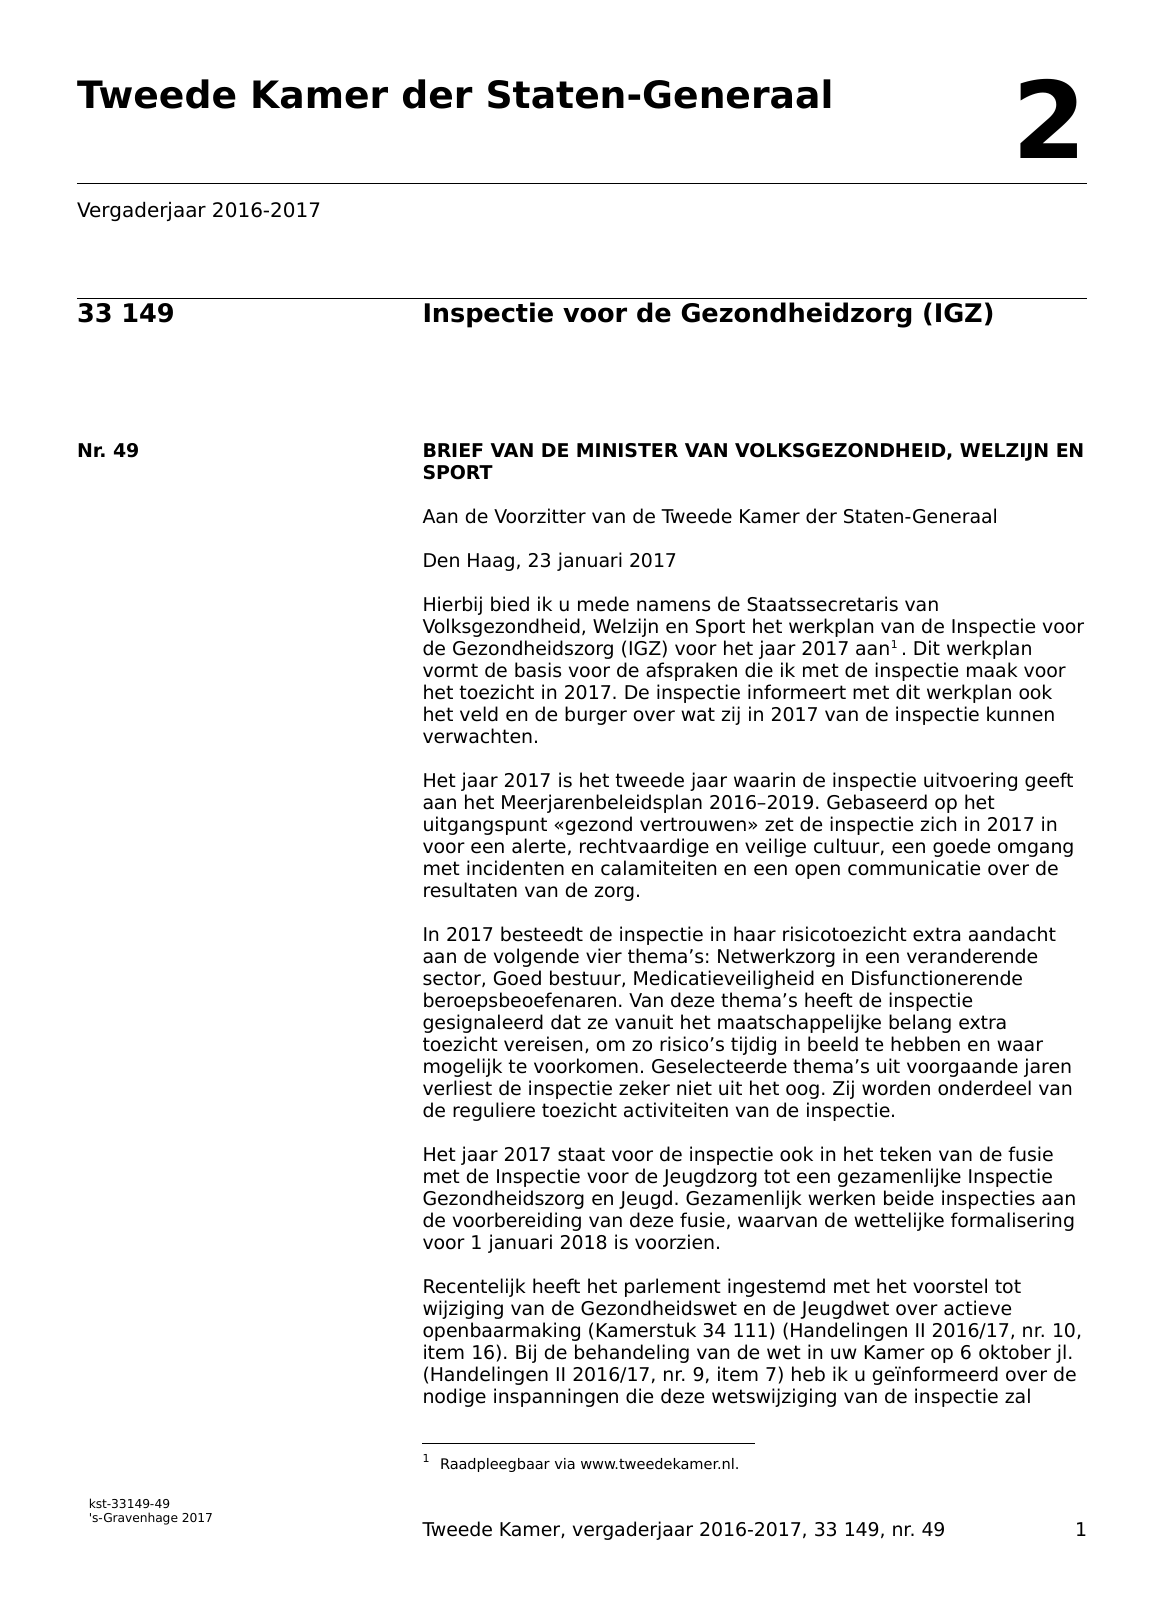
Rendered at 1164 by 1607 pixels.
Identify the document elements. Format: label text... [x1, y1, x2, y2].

text Den Haag, 23 januari 2017 [422, 550, 1087, 572]
text Recentelijk heeft het parlement ingestemd met het voorstel tot wijziging van de Gezondheidswet en de Jeugdwet over actieve openbaarmaking (Kamerstuk 34 111) (Handelingen II 2016/17, nr. 10, item 16). Bij de behandeling van de wet in uw Kamer op 6 oktober jl. (Handelingen II 2016/17, nr. 9, item 7) heb ik u geïnformeerd over de nodige inspanningen die deze wetswijziging van de inspectie zal [422, 1276, 1087, 1408]
text Het jaar 2017 is het tweede jaar waarin de inspectie uitvoering geeft aan het Meerjarenbeleidsplan 2016–2019. Gebaseerd op het uitgangspunt «gezond vertrouwen» zet de inspectie zich in 2017 in voor een alerte, rechtvaardige en veilige cultuur, een goede omgang met incidenten en calamiteiten en een open communicatie over de resultaten van de zorg. [422, 770, 1087, 902]
subtitle Nr. 49 BRIEF VAN DE MINISTER VAN VOLKSGEZONDHEID, WELZIJN EN SPORT [77, 440, 1087, 484]
text In 2017 besteedt de inspectie in haar risicotoezicht extra aandacht aan de volgende vier thema’s: Netwerkzorg in een veranderende sector, Goed bestuur, Medicatieveiligheid en Disfunctionerende beroepsbeoefenaren. Van deze thema’s heeft de inspectie gesignaleerd dat ze vanuit het maatschappelijke belang extra toezicht vereisen, om zo risico’s tijdig in beeld te hebben en waar mogelijk te voorkomen. Geselecteerde thema’s uit voorgaande jaren verliest de inspectie zeker niet uit het oog. Zij worden onderdeel van de reguliere toezicht activiteiten van de inspectie. [422, 924, 1087, 1122]
table_header Tweede Kamer der Staten-Generaal [77, 59, 886, 183]
subtitle 33 149 Inspectie voor de Gezondheidzorg (IGZ) [77, 299, 1087, 329]
text kst-33149-49 [88, 1497, 323, 1511]
text Raadpleegbaar via www.tweedekamer.nl. [422, 1452, 1087, 1474]
text Hierbij bied ik u mede namens de Staatssecretaris van Volksgezondheid, Welzijn en Sport het werkplan van de Inspectie voor de Gezondheidszorg (IGZ) voor het jaar 2017 aan. Dit werkplan vormt de basis voor de afspraken die ik met de inspectie maak voor het toezicht in 2017. De inspectie informeert met dit werkplan ook het veld en de burger over wat zij in 2017 van de inspectie kunnen verwachten. [422, 594, 1087, 748]
text Aan de Voorzitter van de Tweede Kamer der Staten-Generaal [422, 506, 1087, 528]
text Het jaar 2017 staat voor de inspectie ook in het teken van de fusie met de Inspectie voor de Jeugdzorg tot een gezamenlijke Inspectie Gezondheidszorg en Jeugd. Gezamenlijk werken beide inspecties aan de voorbereiding van deze fusie, waarvan de wettelijke formalisering voor 1 januari 2018 is voorzien. [422, 1144, 1087, 1254]
text 's-Gravenhage 2017 [88, 1511, 323, 1525]
table_cell Vergaderjaar 2016-2017 [77, 184, 1087, 298]
table_header 2 [886, 59, 1087, 183]
